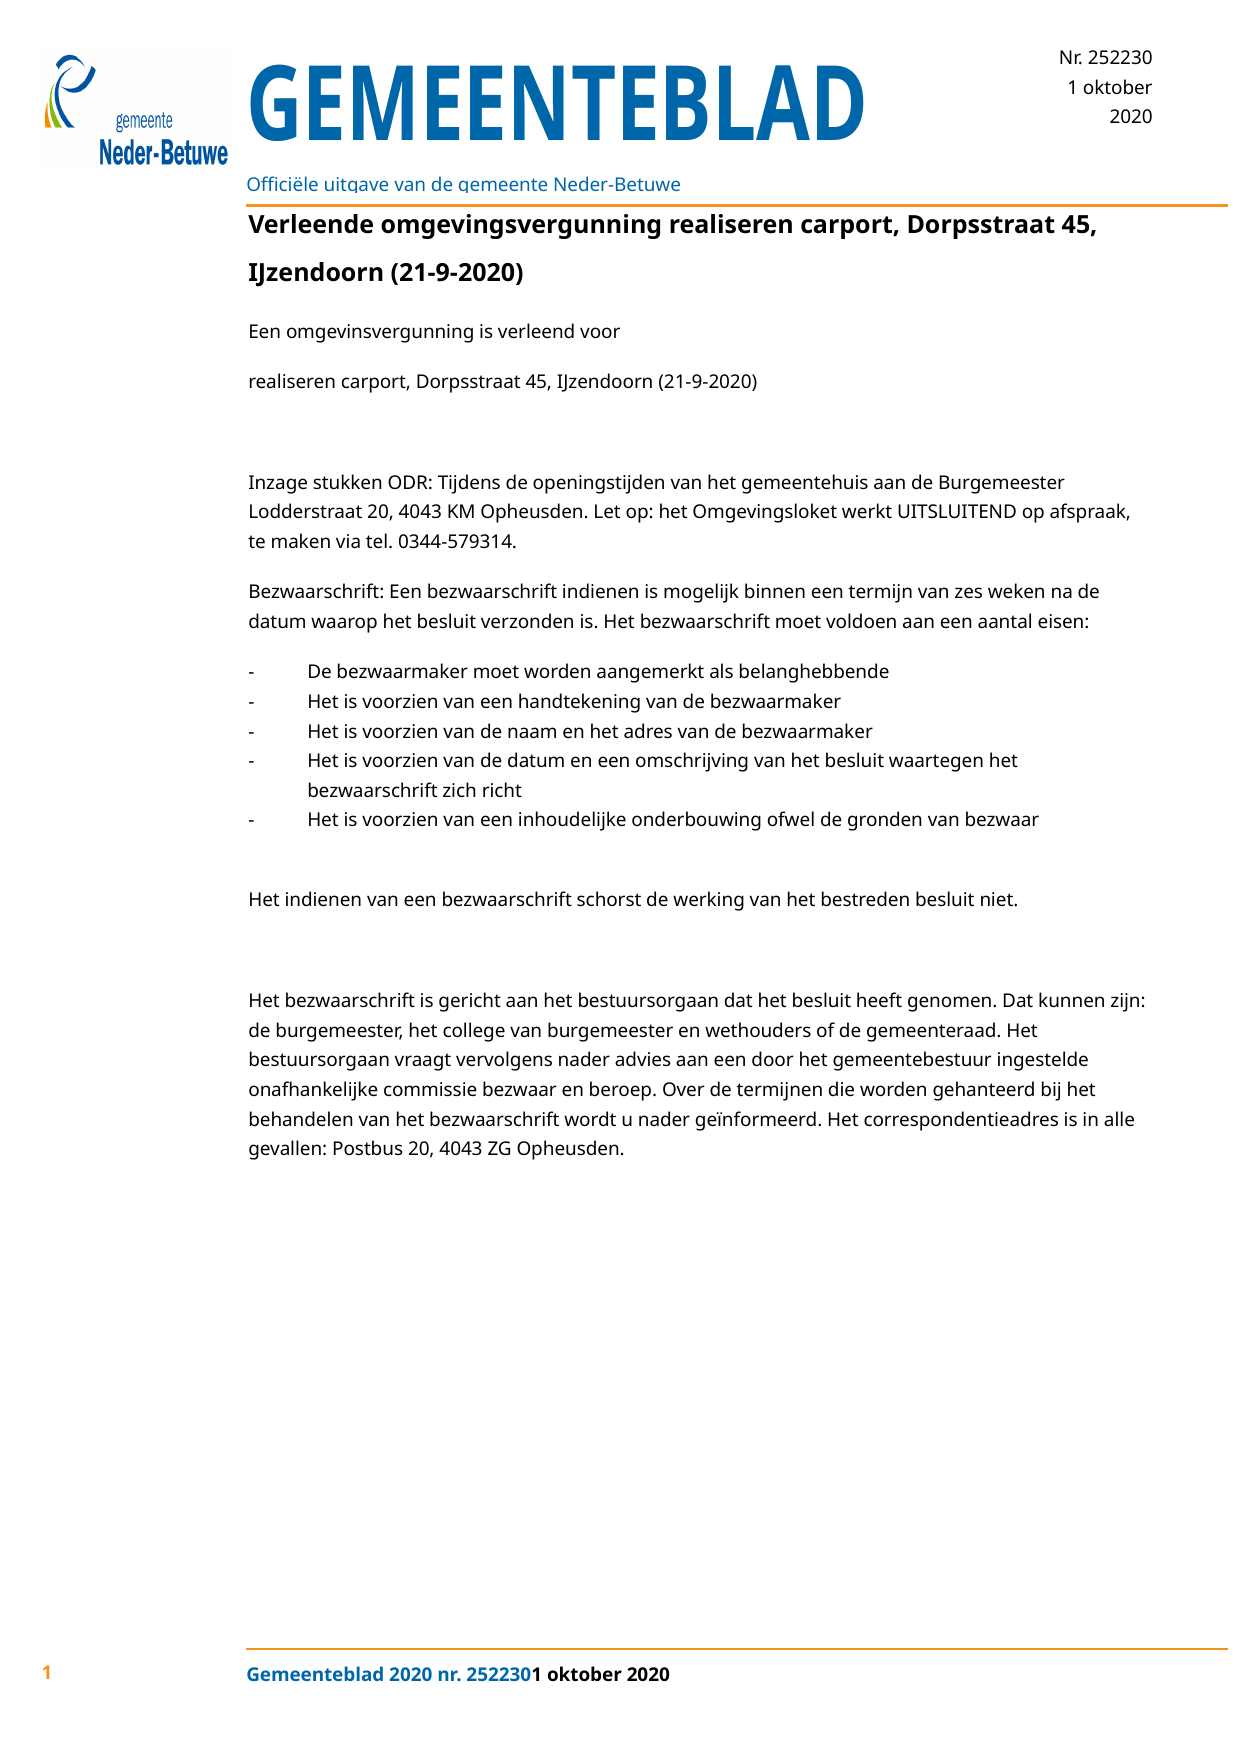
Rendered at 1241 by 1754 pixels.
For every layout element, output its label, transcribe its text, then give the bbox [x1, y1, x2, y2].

text Het bezwaarschrift is gericht aan het bestuursorgaan dat het besluit heeft genomen. Dat kunnen zijn: de burgemeester, het college van burgemeester en wethouders of de gemeenteraad. Het bestuursorgaan vraagt vervolgens nader advies aan een door het gemeentebestuur ingestelde onafhankelijke commissie bezwaar en beroep. Over de termijnen die worden gehanteerd bij het behandelen van het bezwaarschrift wordt u nader geïnformeerd. Het correspondentieadres is in alle gevallen: Postbus 20, 4043 ZG Opheusden. [248, 987, 1152, 1161]
list Het is voorzien van de datum en een omschrijving van het besluit waartegen het bezwaarschrift zich richt [248, 747, 1152, 803]
text realiseren carport, Dorpsstraat 45, IJzendoorn (21-9-2020) [248, 368, 1152, 394]
text Inzage stukken ODR: Tijdens de openingstijden van het gemeentehuis aan de Burgemeester Lodderstraat 20, 4043 KM Opheusden. Let op: het Omgevingsloket werkt UITSLUITEND op afspraak, te maken via tel. 0344-579314. [248, 469, 1152, 554]
list Het is voorzien van de naam en het adres van de bezwaarmaker [248, 718, 1152, 744]
text Verleende omgevingsvergunning realiseren carport, Dorpsstraat 45, IJzendoorn (21-9-2020) [248, 207, 1152, 288]
list Het is voorzien van een inhoudelijke onderbouwing ofwel de gronden van bezwaar [248, 807, 1152, 832]
text Een omgevinsvergunning is verleend voor [248, 318, 1152, 344]
list Het is voorzien van een handtekening van de bezwaarmaker [248, 688, 1152, 714]
text Het indienen van een bezwaarschrift schorst de werking van het bestreden besluit niet. [248, 887, 1152, 912]
list De bezwaarmaker moet worden aangemerkt als belanghebbende [248, 659, 1152, 684]
text Bezwaarschrift: Een bezwaarschrift indienen is mogelijk binnen een termijn van zes weken na de datum waarop het besluit verzonden is. Het bezwaarschrift moet voldoen aan een aantal eisen: [248, 579, 1152, 634]
picture [41, 47, 231, 172]
